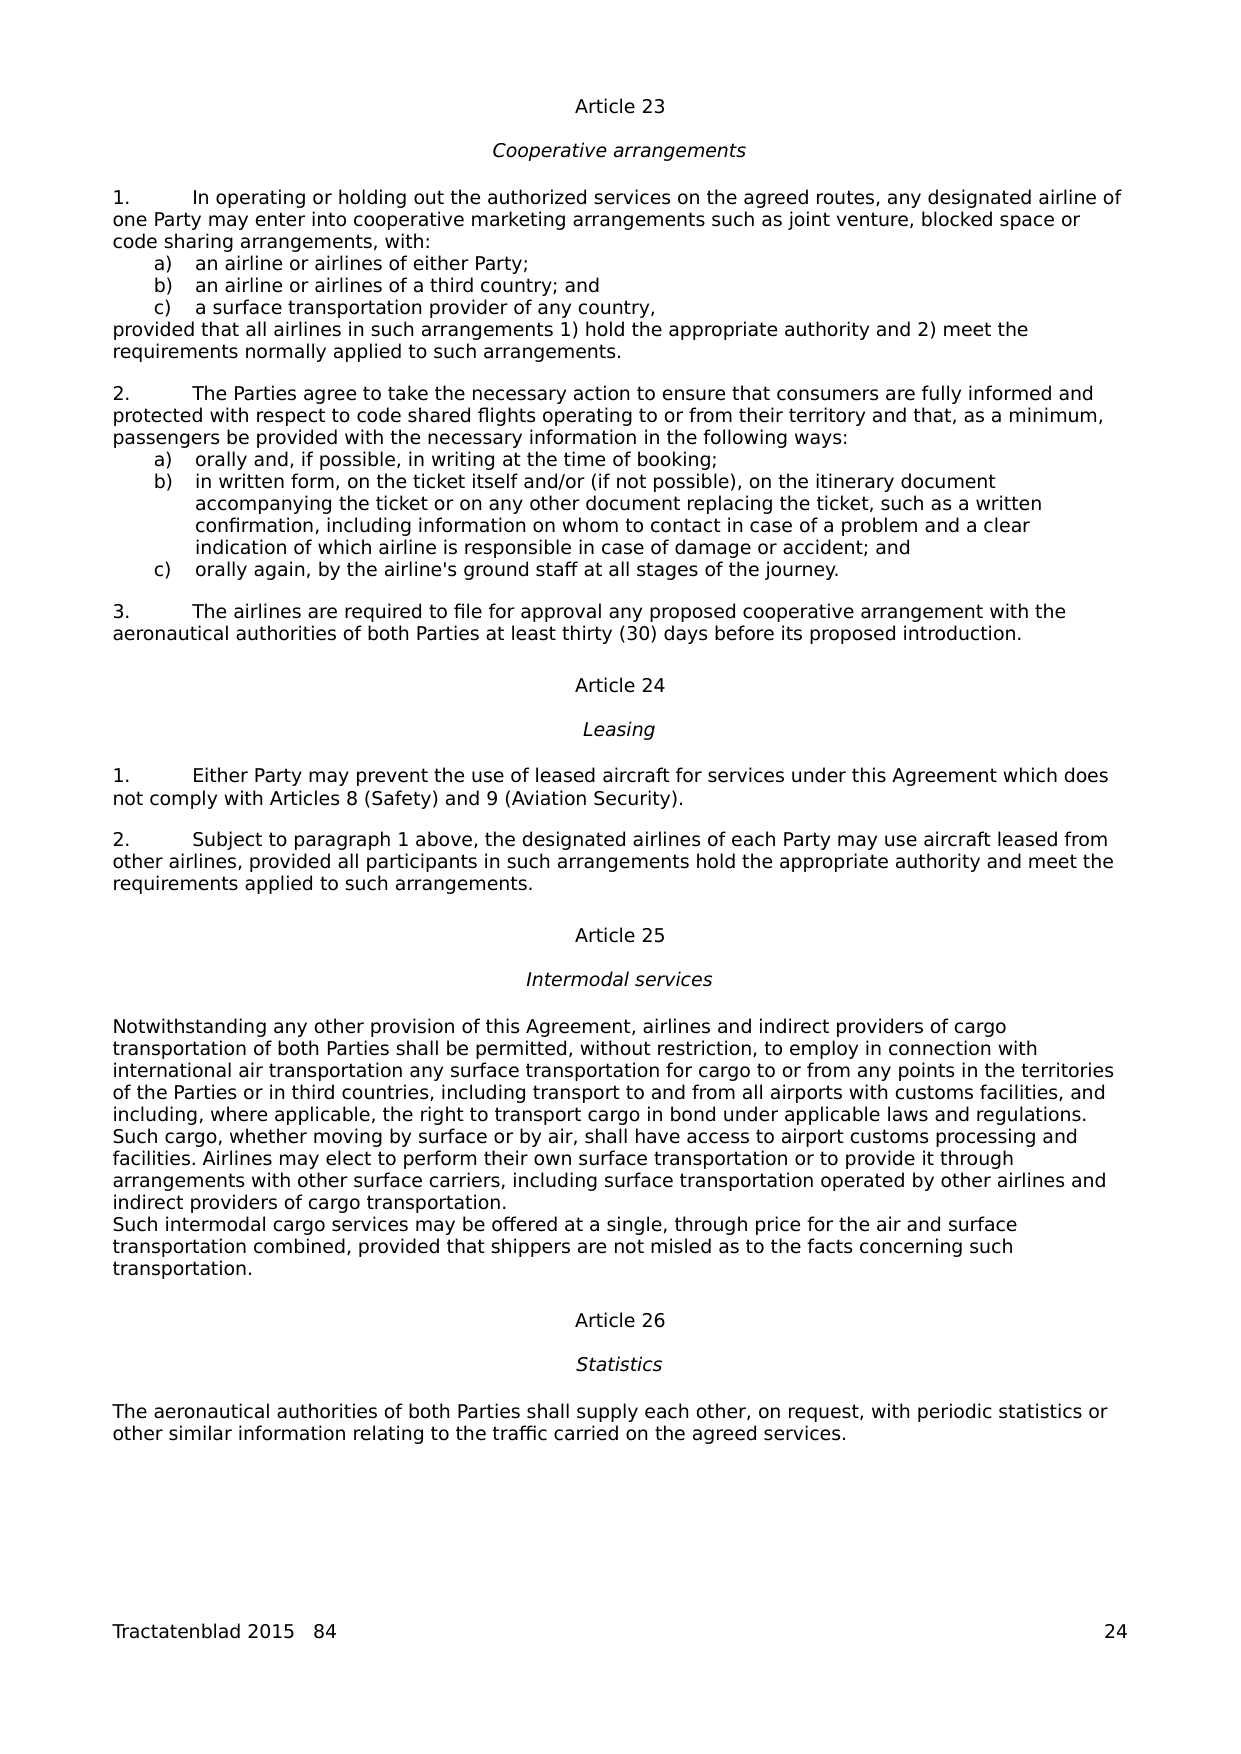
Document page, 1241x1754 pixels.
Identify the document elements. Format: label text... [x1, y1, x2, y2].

subtitle Article 26 Statistics [112, 1310, 1128, 1376]
text 3. The airlines are required to file for approval any proposed cooperative arrangement with the aeronautical authorities of both Parties at least thirty (30) days before its proposed introduction. [112, 601, 1128, 644]
text a) an airline or airlines of either Party; [153, 253, 1128, 275]
subtitle Article 24 Leasing [112, 674, 1128, 740]
text Notwithstanding any other provision of this Agreement, airlines and indirect providers of cargo transportation of both Parties shall be permitted, without restriction, to employ in connection with international air transportation any surface transportation for cargo to or from any points in the territories of the Parties or in third countries, including transport to and from all airports with customs facilities, and including, where applicable, the right to transport cargo in bond under applicable laws and regulations. Such cargo, whether moving by surface or by air, shall have access to airport customs processing and facilities. Airlines may elect to perform their own surface transportation or to provide it through arrangements with other surface carriers, including surface transportation operated by other airlines and indirect providers of cargo transportation. [112, 1016, 1128, 1214]
text c) a surface transportation provider of any country, [153, 297, 1128, 319]
text Such intermodal cargo services may be offered at a single, through price for the air and surface transportation combined, provided that shippers are not misled as to the facts concerning such transportation. [112, 1214, 1128, 1280]
text 1. Either Party may prevent the use of leased aircraft for services under this Agreement which does not comply with Articles 8 (Safety) and 9 (Aviation Security). [112, 765, 1128, 809]
text b) an airline or airlines of a third country; and [153, 275, 1128, 297]
text provided that all airlines in such arrangements 1) hold the appropriate authority and 2) meet the requirements normally applied to such arrangements. [112, 319, 1128, 363]
text 2. The Parties agree to take the necessary action to ensure that consumers are fully informed and protected with respect to code shared flights operating to or from their territory and that, as a minimum, passengers be provided with the necessary information in the following ways: [112, 383, 1128, 449]
subtitle Article 25 Intermodal services [112, 925, 1128, 991]
text The aeronautical authorities of both Parties shall supply each other, on request, with periodic statistics or other similar information relating to the traffic carried on the agreed services. [112, 1401, 1128, 1445]
text 2. Subject to paragraph 1 above, the designated airlines of each Party may use aircraft leased from other airlines, provided all participants in such arrangements hold the appropriate authority and meet the requirements applied to such arrangements. [112, 829, 1128, 895]
text 1. In operating or holding out the authorized services on the agreed routes, any designated airline of one Party may enter into cooperative marketing arrangements such as joint venture, blocked space or code sharing arrangements, with: [112, 187, 1128, 253]
text c) orally again, by the airline's ground staff at all stages of the journey. [153, 558, 1128, 581]
subtitle Article 23 Cooperative arrangements [112, 96, 1128, 162]
text b) in written form, on the ticket itself and/or (if not possible), on the itinerary document accompanying the ticket or on any other document replacing the ticket, such as a written confirmation, including information on whom to contact in case of a problem and a clear indication of which airline is responsible in case of damage or accident; and [153, 471, 1128, 558]
text a) orally and, if possible, in writing at the time of booking; [153, 449, 1128, 471]
